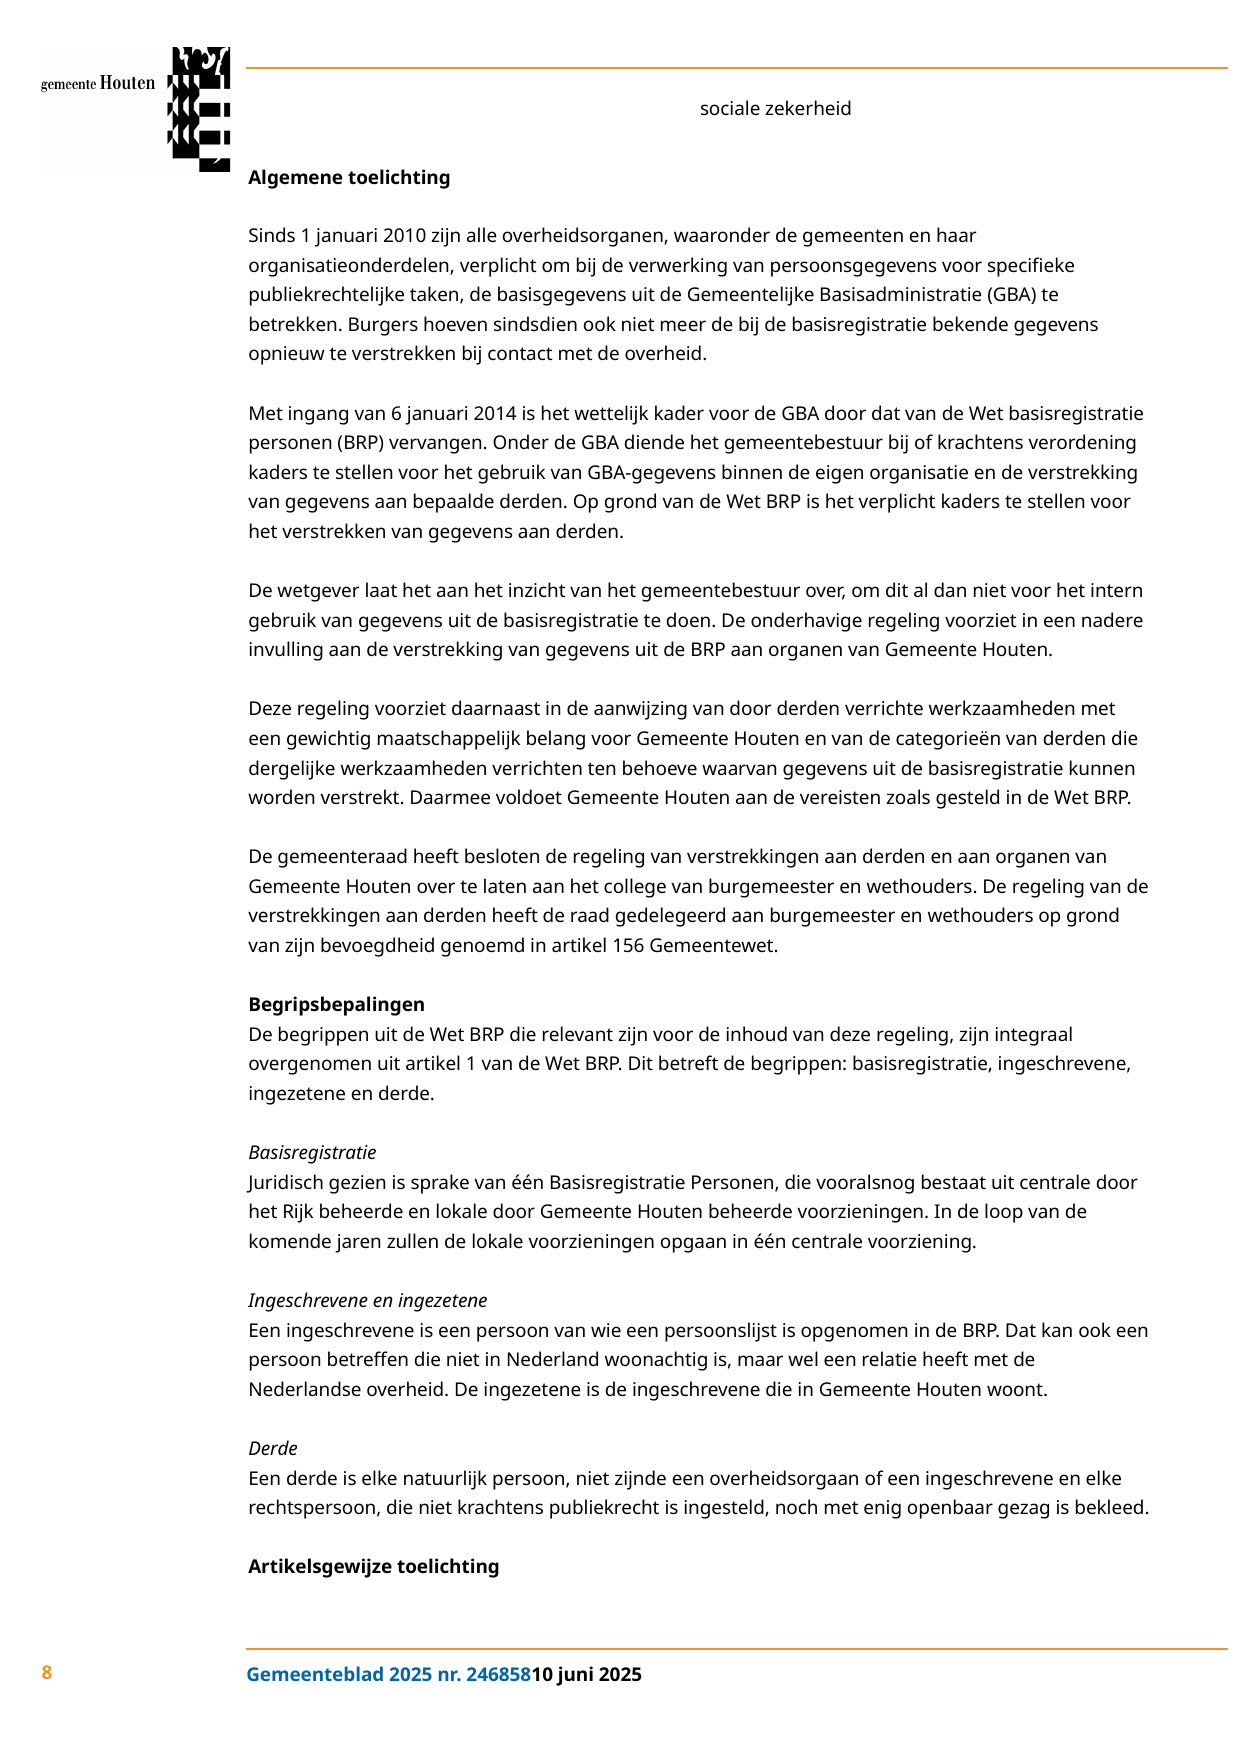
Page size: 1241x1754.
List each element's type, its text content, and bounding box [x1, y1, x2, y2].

text De gemeenteraad heeft besloten de regeling van verstrekkingen aan derden en aan organen van Gemeente Houten over te laten aan het college van burgemeester en wethouders. De regeling van de verstrekkingen aan derden heeft de raad gedelegeerd aan burgemeester en wethouders op grond van zijn bevoegdheid genoemd in artikel 156 Gemeentewet. [248, 843, 1152, 958]
picture [41, 47, 231, 172]
text Sinds 1 januari 2010 zijn alle overheidsorganen, waaronder de gemeenten en haar organisatieonderdelen, verplicht om bij de verwerking van persoonsgegevens voor specifieke publiekrechtelijke taken, de basisgegevens uit de Gemeentelijke Basisadministratie (GBA) te betrekken. Burgers hoeven sindsdien ook niet meer de bij de basisregistratie bekende gegevens opnieuw te verstrekken bij contact met de overheid. [248, 222, 1152, 366]
text Een derde is elke natuurlijk persoon, niet zijnde een overheidsorgaan of een ingeschrevene en elke rechtspersoon, die niet krachtens publiekrecht is ingesteld, noch met enig openbaar gezag is bekleed. [248, 1465, 1152, 1520]
text Derde [248, 1435, 1152, 1461]
text Algemene toelichting [248, 153, 1152, 193]
text Basisregistratie [248, 1139, 1152, 1165]
text De wetgever laat het aan het inzicht van het gemeentebestuur over, om dit al dan niet voor het intern gebruik van gegevens uit de basisregistratie te doen. De onderhavige regeling voorziet in een nadere invulling aan de verstrekking van gegevens uit de BRP aan organen van Gemeente Houten. [248, 577, 1152, 662]
text Ingeschrevene en ingezetene [248, 1287, 1152, 1313]
text De begrippen uit de Wet BRP die relevant zijn voor de inhoud van deze regeling, zijn integraal overgenomen uit artikel 1 van de Wet BRP. Dit betreft de begrippen: basisregistratie, ingeschrevene, ingezetene en derde. [248, 1021, 1152, 1106]
text Artikelsgewijze toelichting [248, 1553, 1152, 1579]
text Met ingang van 6 januari 2014 is het wettelijk kader voor de GBA door dat van de Wet basisregistratie personen (BRP) vervangen. Onder de GBA diende het gemeentebestuur bij of krachtens verordening kaders te stellen voor het gebruik van GBA-gegevens binnen de eigen organisatie en de verstrekking van gegevens aan bepaalde derden. Op grond van de Wet BRP is het verplicht kaders te stellen voor het verstrekken van gegevens aan derden. [248, 400, 1152, 544]
table_cell sociale zekerheid [700, 95, 1152, 121]
text Deze regeling voorziet daarnaast in de aanwijzing van door derden verrichte werkzaamheden met een gewichtig maatschappelijk belang voor Gemeente Houten en van de categorieën van derden die dergelijke werkzaamheden verrichten ten behoeve waarvan gegevens uit de basisregistratie kunnen worden verstrekt. Daarmee voldoet Gemeente Houten aan de vereisten zoals gesteld in de Wet BRP. [248, 696, 1152, 810]
text Begripsbepalingen [248, 991, 1152, 1017]
table_cell [248, 95, 700, 121]
text Een ingeschrevene is een persoon van wie een persoonslijst is opgenomen in de BRP. Dat kan ook een persoon betreffen die niet in Nederland woonachtig is, maar wel een relatie heeft met de Nederlandse overheid. De ingezetene is de ingeschrevene die in Gemeente Houten woont. [248, 1317, 1152, 1402]
text Juridisch gezien is sprake van één Basisregistratie Personen, die vooralsnog bestaat uit centrale door het Rijk beheerde en lokale door Gemeente Houten beheerde voorzieningen. In de loop van de komende jaren zullen de lokale voorzieningen opgaan in één centrale voorziening. [248, 1169, 1152, 1254]
